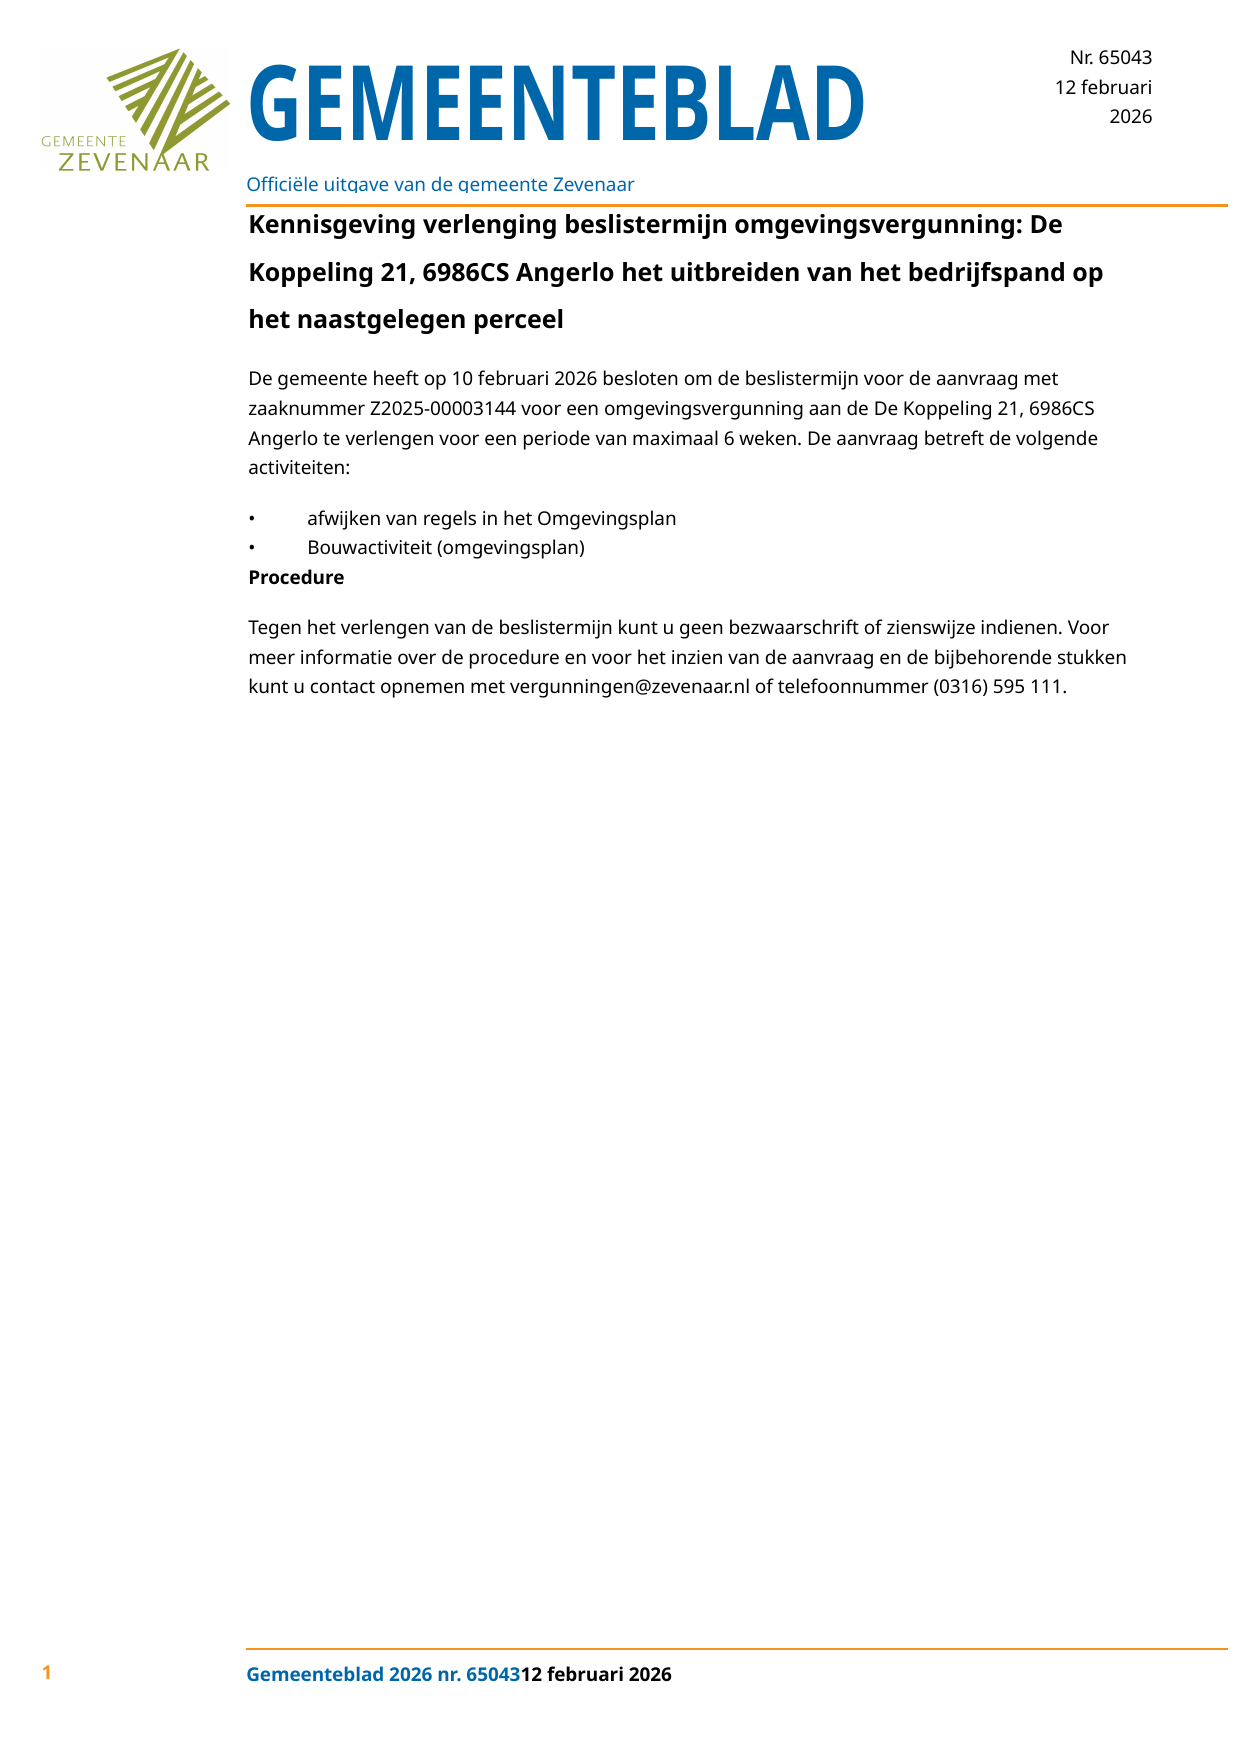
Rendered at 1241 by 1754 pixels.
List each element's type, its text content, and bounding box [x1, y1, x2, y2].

list afwijken van regels in het Omgevingsplan [248, 505, 1152, 530]
list Bouwactiviteit (omgevingsplan) [248, 534, 1152, 560]
text Procedure [248, 564, 1152, 589]
text De gemeente heeft op 10 februari 2026 besloten om de beslistermijn voor de aanvraag met zaaknummer Z2025-00003144 voor een omgevingsvergunning aan de De Koppeling 21, 6986CS Angerlo te verlengen voor een periode van maximaal 6 weken. De aanvraag betreft de volgende activiteiten: [248, 366, 1152, 480]
picture [41, 47, 231, 172]
text Kennisgeving verlenging beslistermijn omgevingsvergunning: De Koppeling 21, 6986CS Angerlo het uitbreiden van het bedrijfspand op het naastgelegen perceel [248, 207, 1152, 336]
text Tegen het verlengen van de beslistermijn kunt u geen bezwaarschrift of zienswijze indienen. Voor meer informatie over de procedure en voor het inzien van de aanvraag en de bijbehorende stukken kunt u contact opnemen met vergunningen@zevenaar.nl of telefoonnummer (0316) 595 111. [248, 614, 1152, 699]
